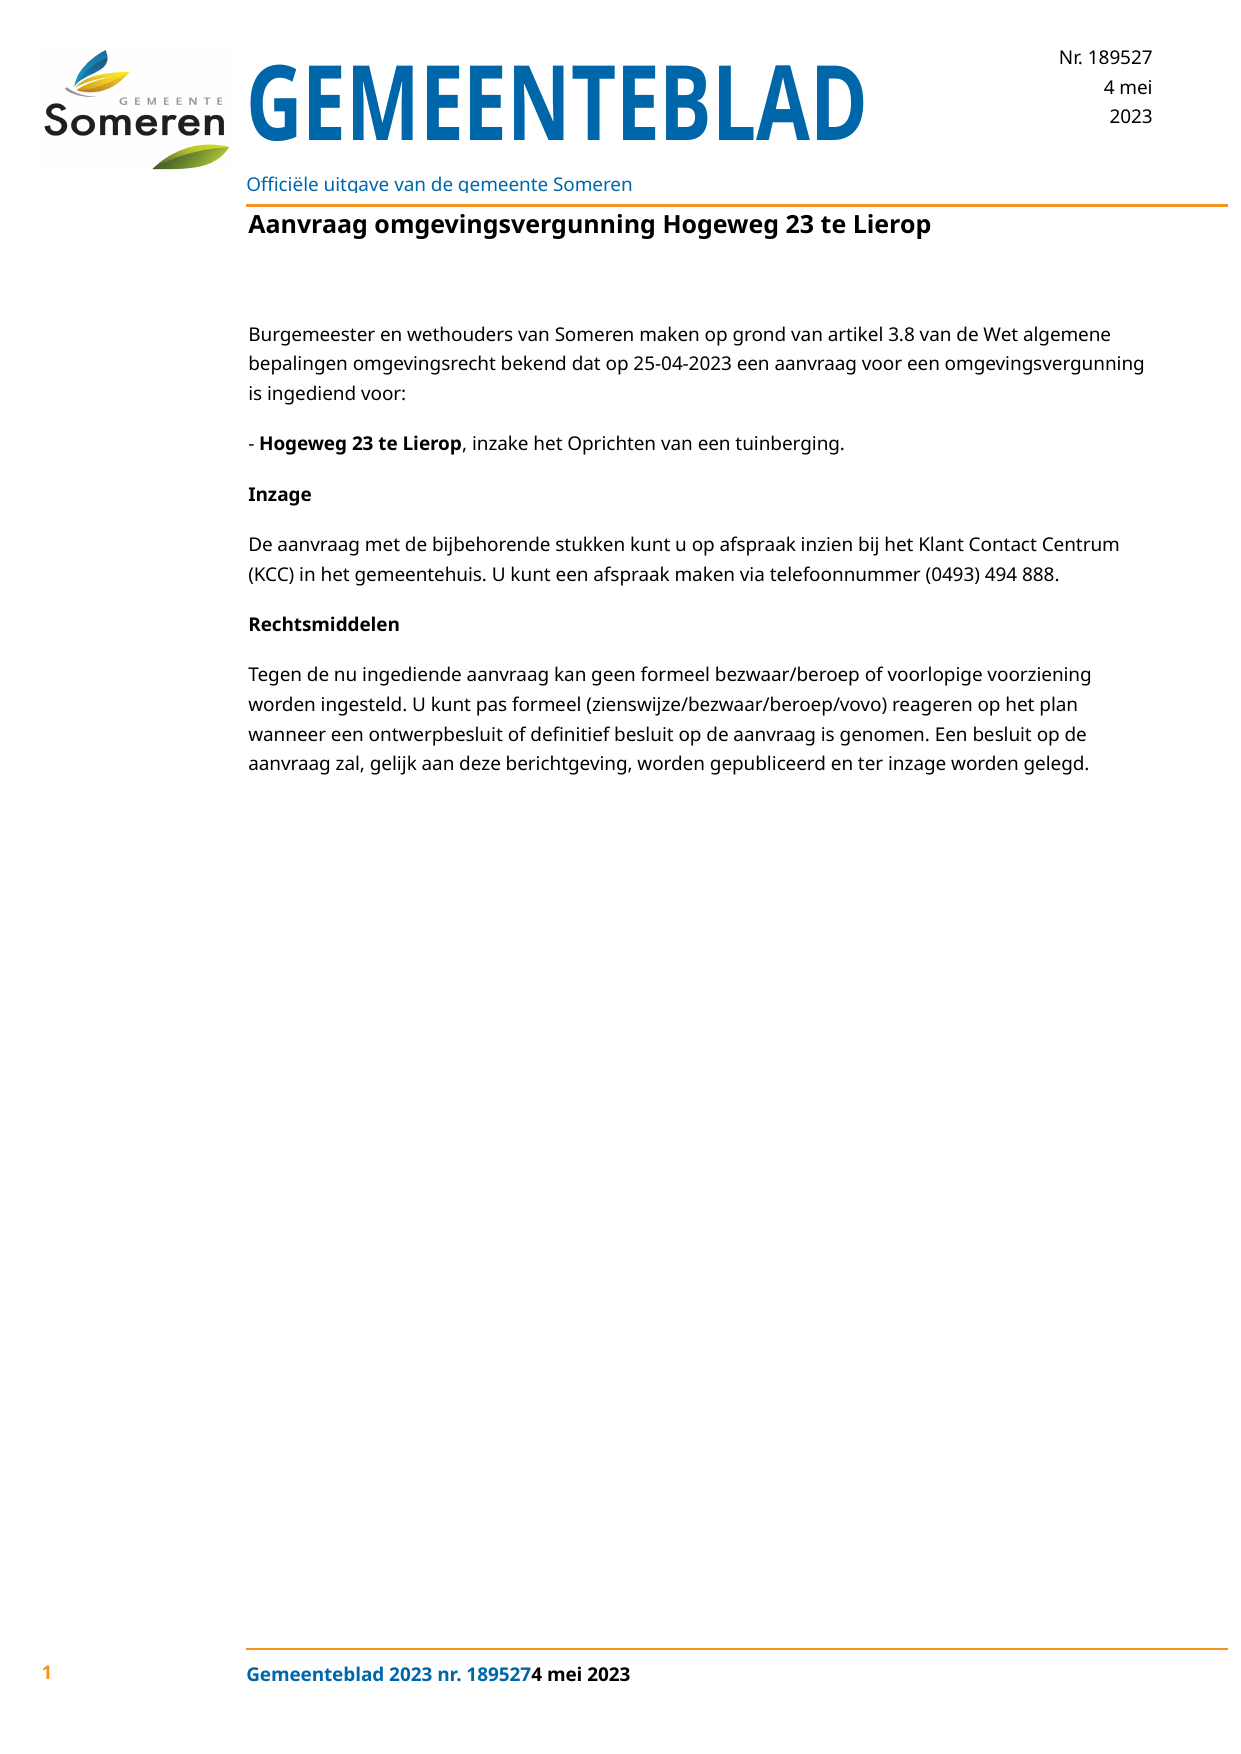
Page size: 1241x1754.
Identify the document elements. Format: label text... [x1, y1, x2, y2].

picture [41, 47, 231, 172]
text De aanvraag met de bijbehorende stukken kunt u op afspraak inzien bij het Klant Contact Centrum (KCC) in het gemeentehuis. U kunt een afspraak maken via telefoonnummer (0493) 494 888. [248, 531, 1152, 586]
text Burgemeester en wethouders van Someren maken op grond van artikel 3.8 van de Wet algemene bepalingen omgevingsrecht bekend dat op 25-04-2023 een aanvraag voor een omgevingsvergunning is ingediend voor: [248, 321, 1152, 406]
text Rechtsmiddelen [248, 611, 1152, 637]
text Aanvraag omgevingsvergunning Hogeweg 23 te Lierop [248, 207, 1152, 241]
text Tegen de nu ingediende aanvraag kan geen formeel bezwaar/beroep of voorlopige voorziening worden ingesteld. U kunt pas formeel (zienswijze/bezwaar/beroep/vovo) reageren op het plan wanneer een ontwerpbesluit of definitief besluit op de aanvraag is genomen. Een besluit op de aanvraag zal, gelijk aan deze berichtgeving, worden gepubliceerd en ter inzage worden gelegd. [248, 662, 1152, 776]
text Inzage [248, 481, 1152, 506]
text - Hogeweg 23 te Lierop, inzake het Oprichten van een tuinberging. [248, 430, 1152, 456]
